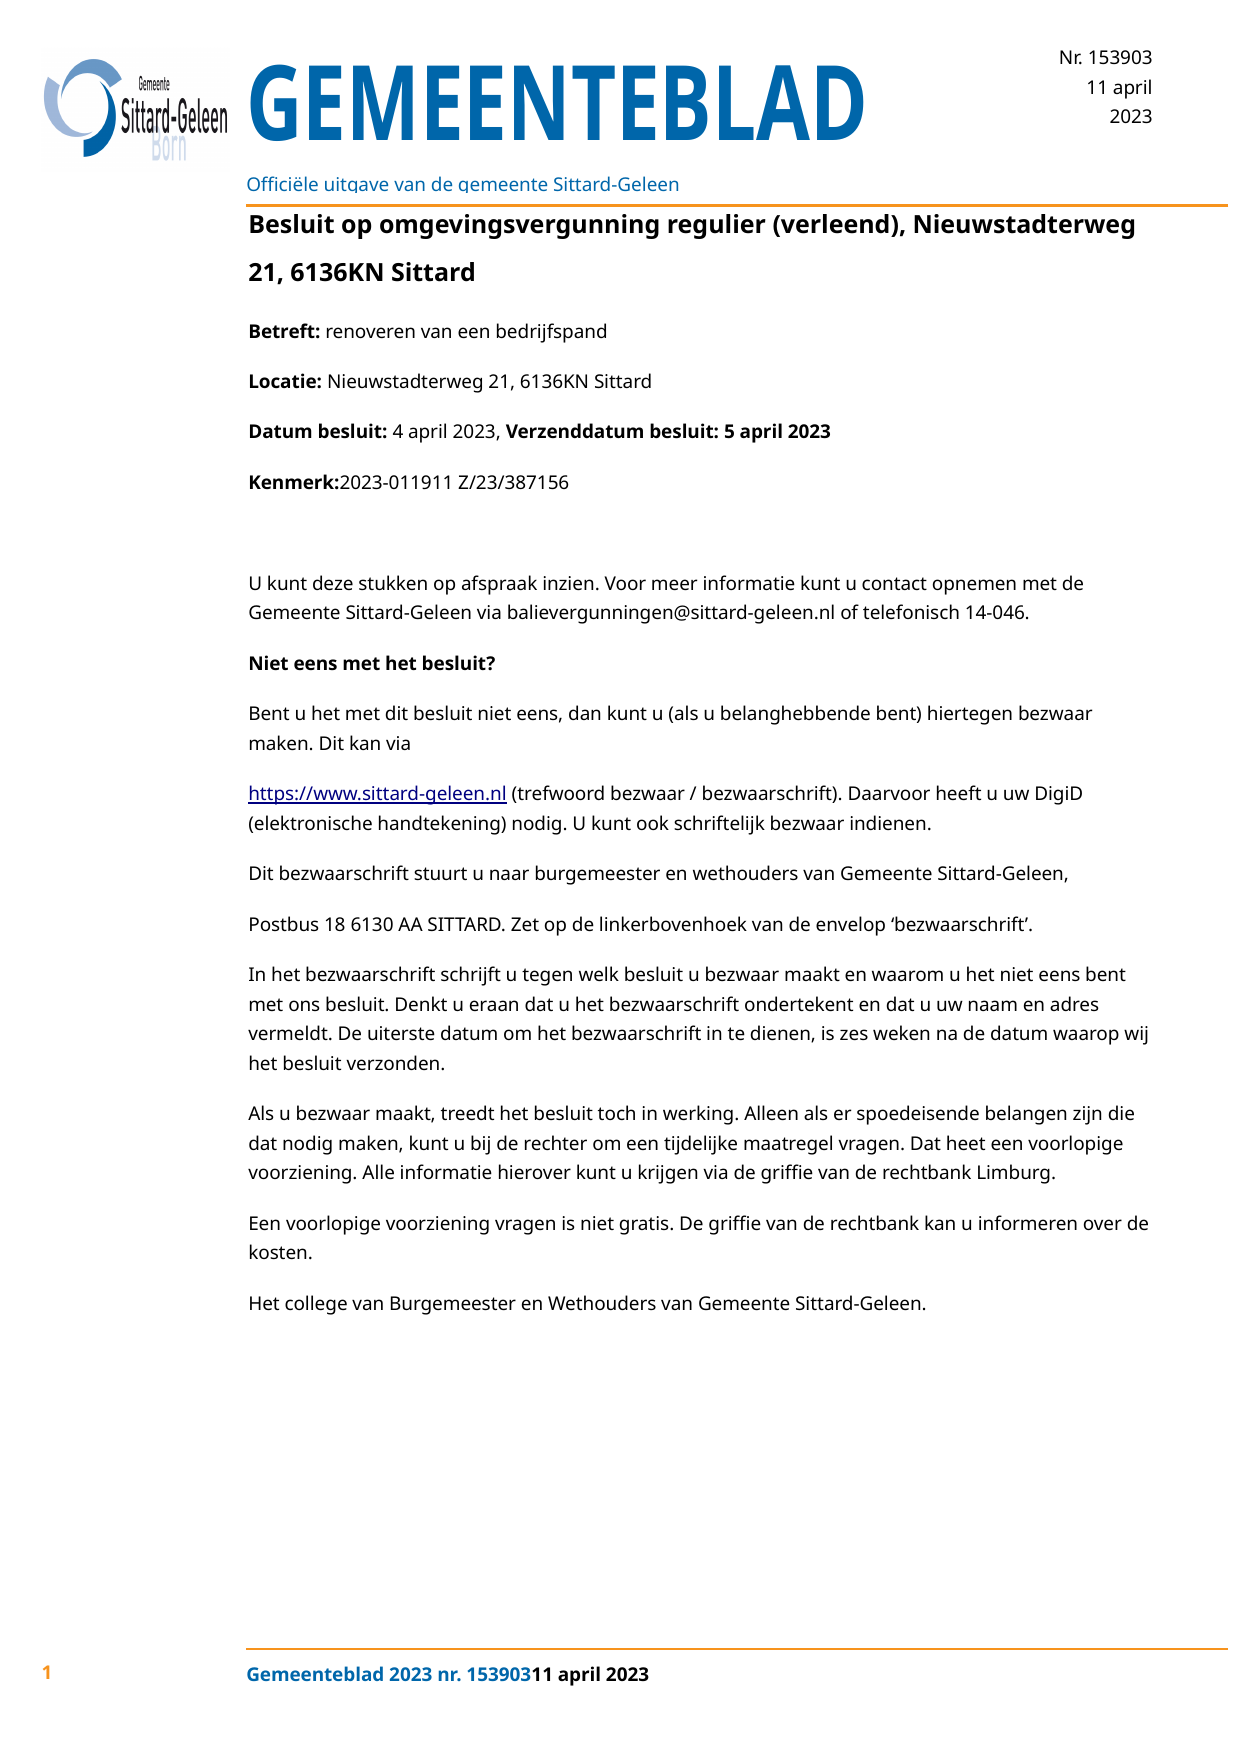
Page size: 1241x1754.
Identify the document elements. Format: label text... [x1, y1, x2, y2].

text Datum besluit: 4 april 2023, Verzenddatum besluit: 5 april 2023 [248, 419, 1152, 444]
text Als u bezwaar maakt, treedt het besluit toch in werking. Alleen als er spoedeisende belangen zijn die dat nodig maken, kunt u bij de rechter om een tijdelijke maatregel vragen. Dat heet een voorlopige voorziening. Alle informatie hierover kunt u krijgen via de griffie van de rechtbank Limburg. [248, 1100, 1152, 1185]
text https://www.sittard-geleen.nl (trefwoord bezwaar / bezwaarschrift). Daarvoor heeft u uw DigiD (elektronische handtekening) nodig. U kunt ook schriftelijk bezwaar indienen. [248, 780, 1152, 836]
text Niet eens met het besluit? [248, 650, 1152, 676]
text Besluit op omgevingsvergunning regulier (verleend), Nieuwstadterweg 21, 6136KN Sittard [248, 207, 1152, 288]
text Dit bezwaarschrift stuurt u naar burgemeester en wethouders van Gemeente Sittard-Geleen, [248, 860, 1152, 886]
text Betreft: renoveren van een bedrijfspand [248, 318, 1152, 344]
text Locatie: Nieuwstadterweg 21, 6136KN Sittard [248, 368, 1152, 394]
text Postbus 18 6130 AA SITTARD. Zet op de linkerbovenhoek van de envelop ‘bezwaarschrift’. [248, 911, 1152, 937]
text Bent u het met dit besluit niet eens, dan kunt u (als u belanghebbende bent) hiertegen bezwaar maken. Dit kan via [248, 700, 1152, 756]
text Het college van Burgemeester en Wethouders van Gemeente Sittard-Geleen. [248, 1290, 1152, 1316]
text Een voorlopige voorziening vragen is niet gratis. De griffie van de rechtbank kan u informeren over de kosten. [248, 1210, 1152, 1265]
text Kenmerk:2023-011911 Z/23/387156 [248, 469, 1152, 495]
picture [41, 47, 231, 172]
text U kunt deze stukken op afspraak inzien. Voor meer informatie kunt u contact opnemen met de Gemeente Sittard-Geleen via balievergunningen@sittard-geleen.nl of telefonisch 14-046. [248, 570, 1152, 625]
text In het bezwaarschrift schrijft u tegen welk besluit u bezwaar maakt en waarom u het niet eens bent met ons besluit. Denkt u eraan dat u het bezwaarschrift ondertekent en dat u uw naam en adres vermeldt. De uiterste datum om het bezwaarschrift in te dienen, is zes weken na de datum waarop wij het besluit verzonden. [248, 961, 1152, 1076]
